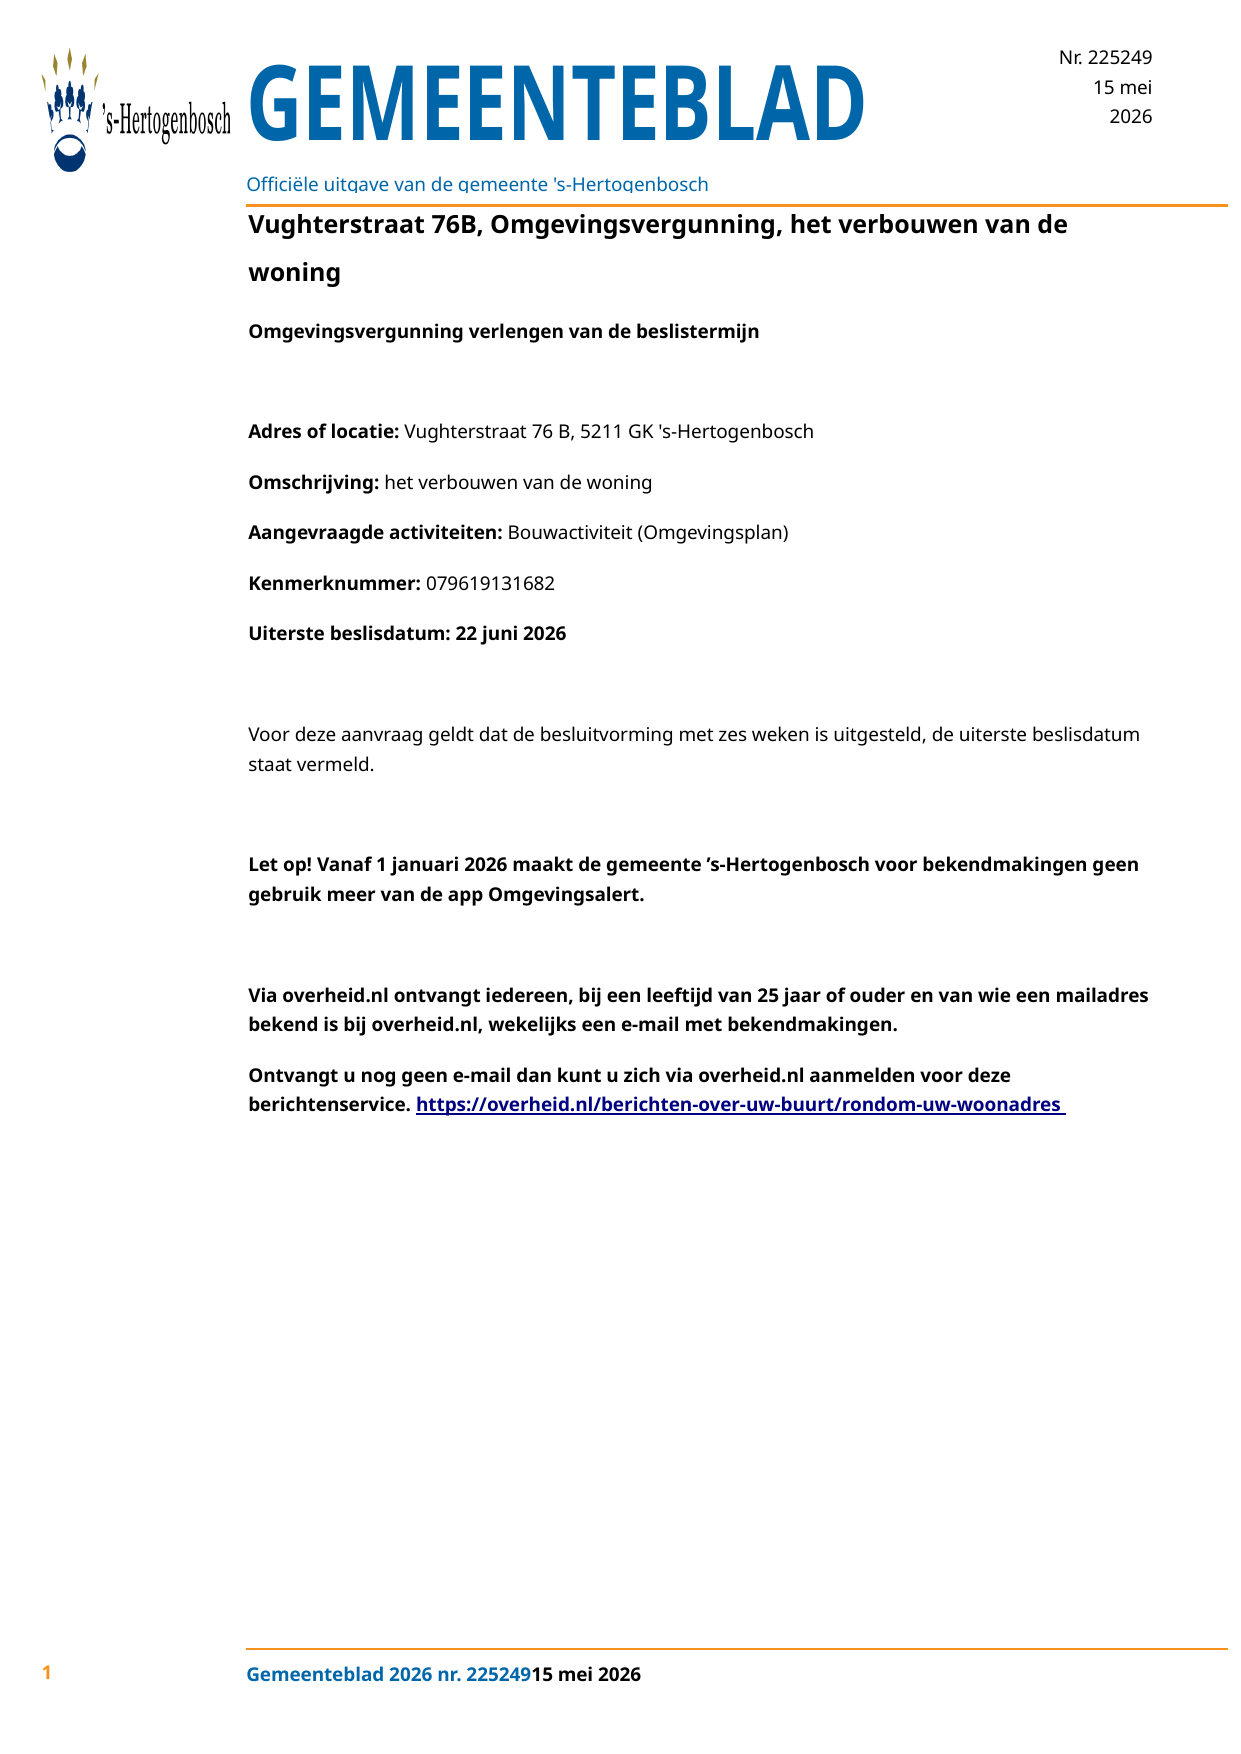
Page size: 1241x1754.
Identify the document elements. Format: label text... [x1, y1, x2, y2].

text Kenmerknummer: 079619131682 [248, 570, 1152, 596]
text Via overheid.nl ontvangt iedereen, bij een leeftijd van 25 jaar of ouder en van wie een mailadres bekend is bij overheid.nl, wekelijks een e-mail met bekendmakingen. [248, 982, 1152, 1037]
text Adres of locatie: Vughterstraat 76 B, 5211 GK 's-Hertogenbosch [248, 419, 1152, 444]
text Let op! Vanaf 1 januari 2026 maakt de gemeente ’s-Hertogenbosch voor bekendmakingen geen gebruik meer van de app Omgevingsalert. [248, 852, 1152, 907]
picture [41, 47, 231, 172]
text Omgevingsvergunning verlengen van de beslistermijn [248, 318, 1152, 344]
text Uiterste beslisdatum: 22 juni 2026 [248, 620, 1152, 646]
text Omschrijving: het verbouwen van de woning [248, 469, 1152, 495]
text Voor deze aanvraag geldt dat de besluitvorming met zes weken is uitgesteld, de uiterste beslisdatum staat vermeld. [248, 721, 1152, 777]
text Aangevraagde activiteiten: Bouwactiviteit (Omgevingsplan) [248, 519, 1152, 545]
text Ontvangt u nog geen e-mail dan kunt u zich via overheid.nl aanmelden voor deze berichtenservice. https://overheid.nl/berichten-over-uw-buurt/rondom-uw-woonadres [248, 1062, 1152, 1117]
text Vughterstraat 76B, Omgevingsvergunning, het verbouwen van de woning [248, 207, 1152, 288]
